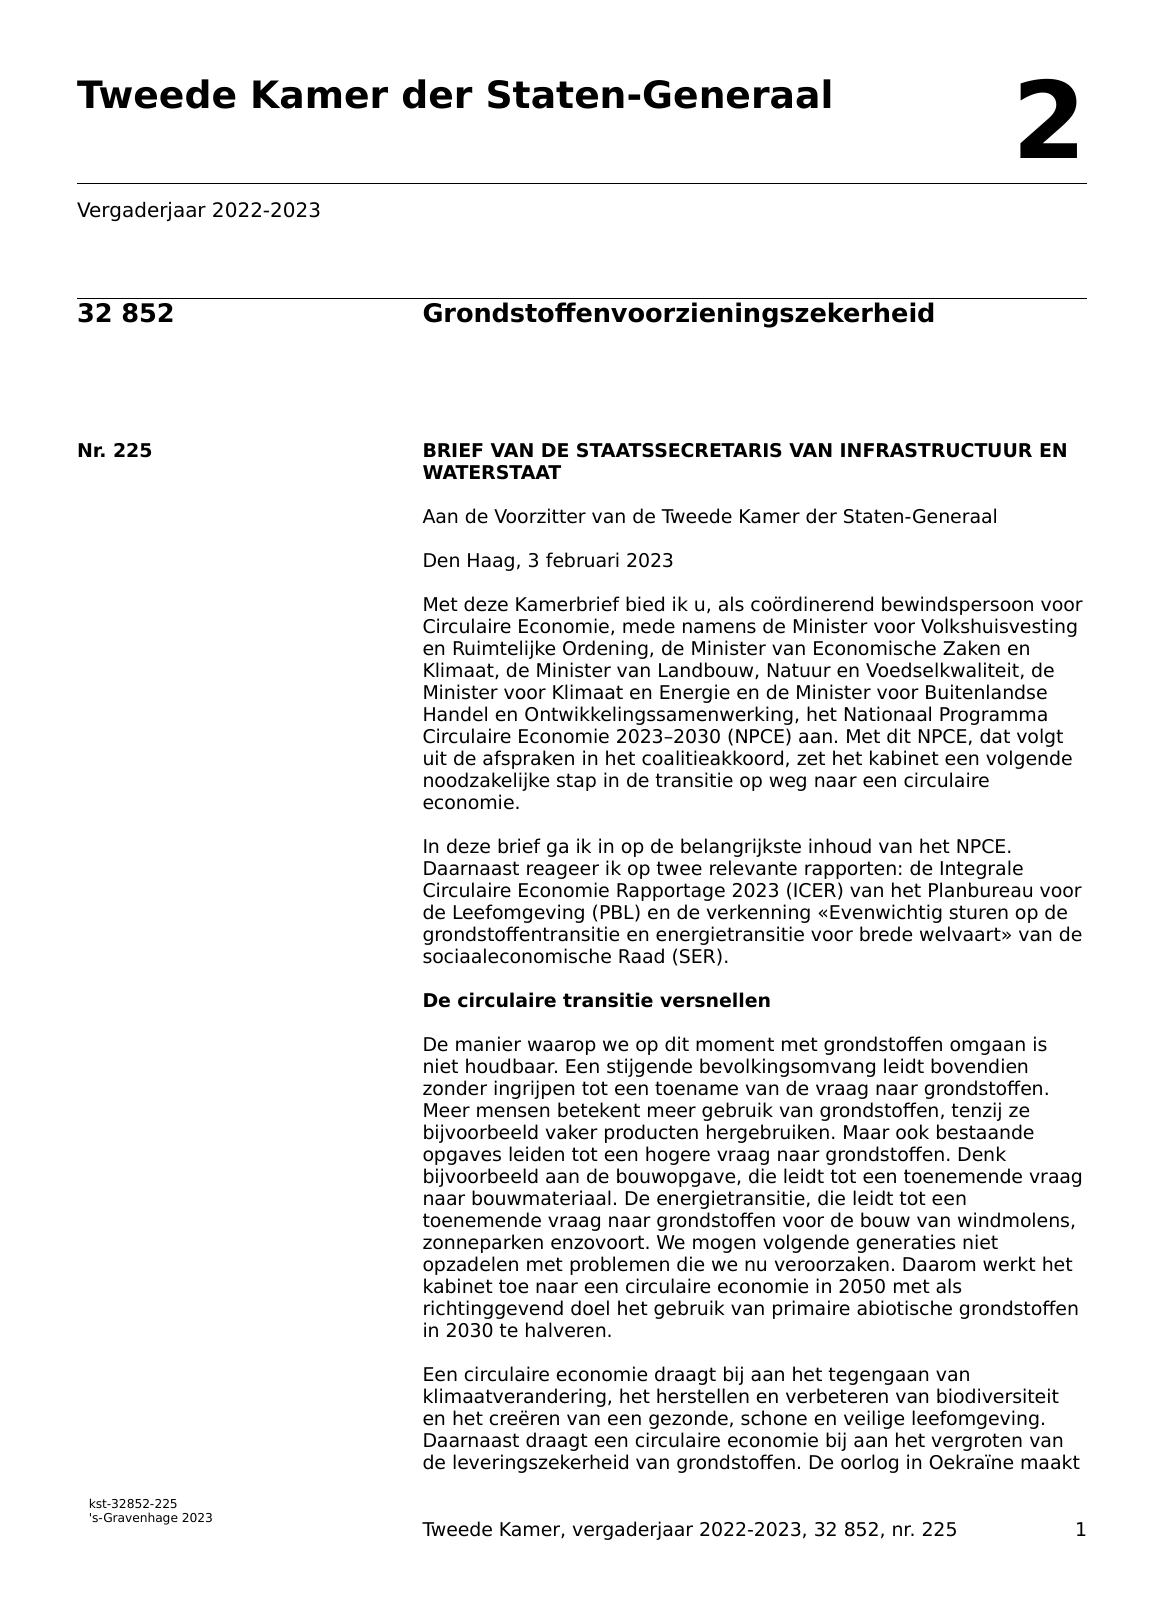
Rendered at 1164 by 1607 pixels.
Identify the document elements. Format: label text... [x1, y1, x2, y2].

text kst-32852-225 [88, 1497, 323, 1511]
table_cell Vergaderjaar 2022-2023 [77, 184, 1087, 298]
table_header 2 [886, 59, 1087, 183]
text Een circulaire economie draagt bij aan het tegengaan van klimaatverandering, het herstellen en verbeteren van biodiversiteit en het creëren van een gezonde, schone en veilige leefomgeving. Daarnaast draagt een circulaire economie bij aan het vergroten van de leveringszekerheid van grondstoffen. De oorlog in Oekraïne maakt [422, 1364, 1087, 1474]
subtitle De circulaire transitie versnellen [422, 990, 1087, 1012]
table_header Tweede Kamer der Staten-Generaal [77, 59, 886, 183]
text 's-Gravenhage 2023 [88, 1511, 323, 1525]
text Aan de Voorzitter van de Tweede Kamer der Staten-Generaal [422, 506, 1087, 528]
subtitle Nr. 225 BRIEF VAN DE STAATSSECRETARIS VAN INFRASTRUCTUUR EN WATERSTAAT [77, 440, 1087, 484]
text In deze brief ga ik in op de belangrijkste inhoud van het NPCE. Daarnaast reageer ik op twee relevante rapporten: de Integrale Circulaire Economie Rapportage 2023 (ICER) van het Planbureau voor de Leefomgeving (PBL) en de verkenning «Evenwichtig sturen op de grondstoffentransitie en energietransitie voor brede welvaart» van de sociaaleconomische Raad (SER). [422, 836, 1087, 968]
subtitle 32 852 Grondstoffenvoorzieningszekerheid [77, 299, 1087, 329]
text Den Haag, 3 februari 2023 [422, 550, 1087, 572]
text De manier waarop we op dit moment met grondstoffen omgaan is niet houdbaar. Een stijgende bevolkingsomvang leidt bovendien zonder ingrijpen tot een toename van de vraag naar grondstoffen. Meer mensen betekent meer gebruik van grondstoffen, tenzij ze bijvoorbeeld vaker producten hergebruiken. Maar ook bestaande opgaves leiden tot een hogere vraag naar grondstoffen. Denk bijvoorbeeld aan de bouwopgave, die leidt tot een toenemende vraag naar bouwmateriaal. De energietransitie, die leidt tot een toenemende vraag naar grondstoffen voor de bouw van windmolens, zonneparken enzovoort. We mogen volgende generaties niet opzadelen met problemen die we nu veroorzaken. Daarom werkt het kabinet toe naar een circulaire economie in 2050 met als richtinggevend doel het gebruik van primaire abiotische grondstoffen in 2030 te halveren. [422, 1034, 1087, 1342]
text Met deze Kamerbrief bied ik u, als coördinerend bewindspersoon voor Circulaire Economie, mede namens de Minister voor Volkshuisvesting en Ruimtelijke Ordening, de Minister van Economische Zaken en Klimaat, de Minister van Landbouw, Natuur en Voedselkwaliteit, de Minister voor Klimaat en Energie en de Minister voor Buitenlandse Handel en Ontwikkelingssamenwerking, het Nationaal Programma Circulaire Economie 2023–2030 (NPCE) aan. Met dit NPCE, dat volgt uit de afspraken in het coalitieakkoord, zet het kabinet een volgende noodzakelijke stap in de transitie op weg naar een circulaire economie. [422, 594, 1087, 814]
